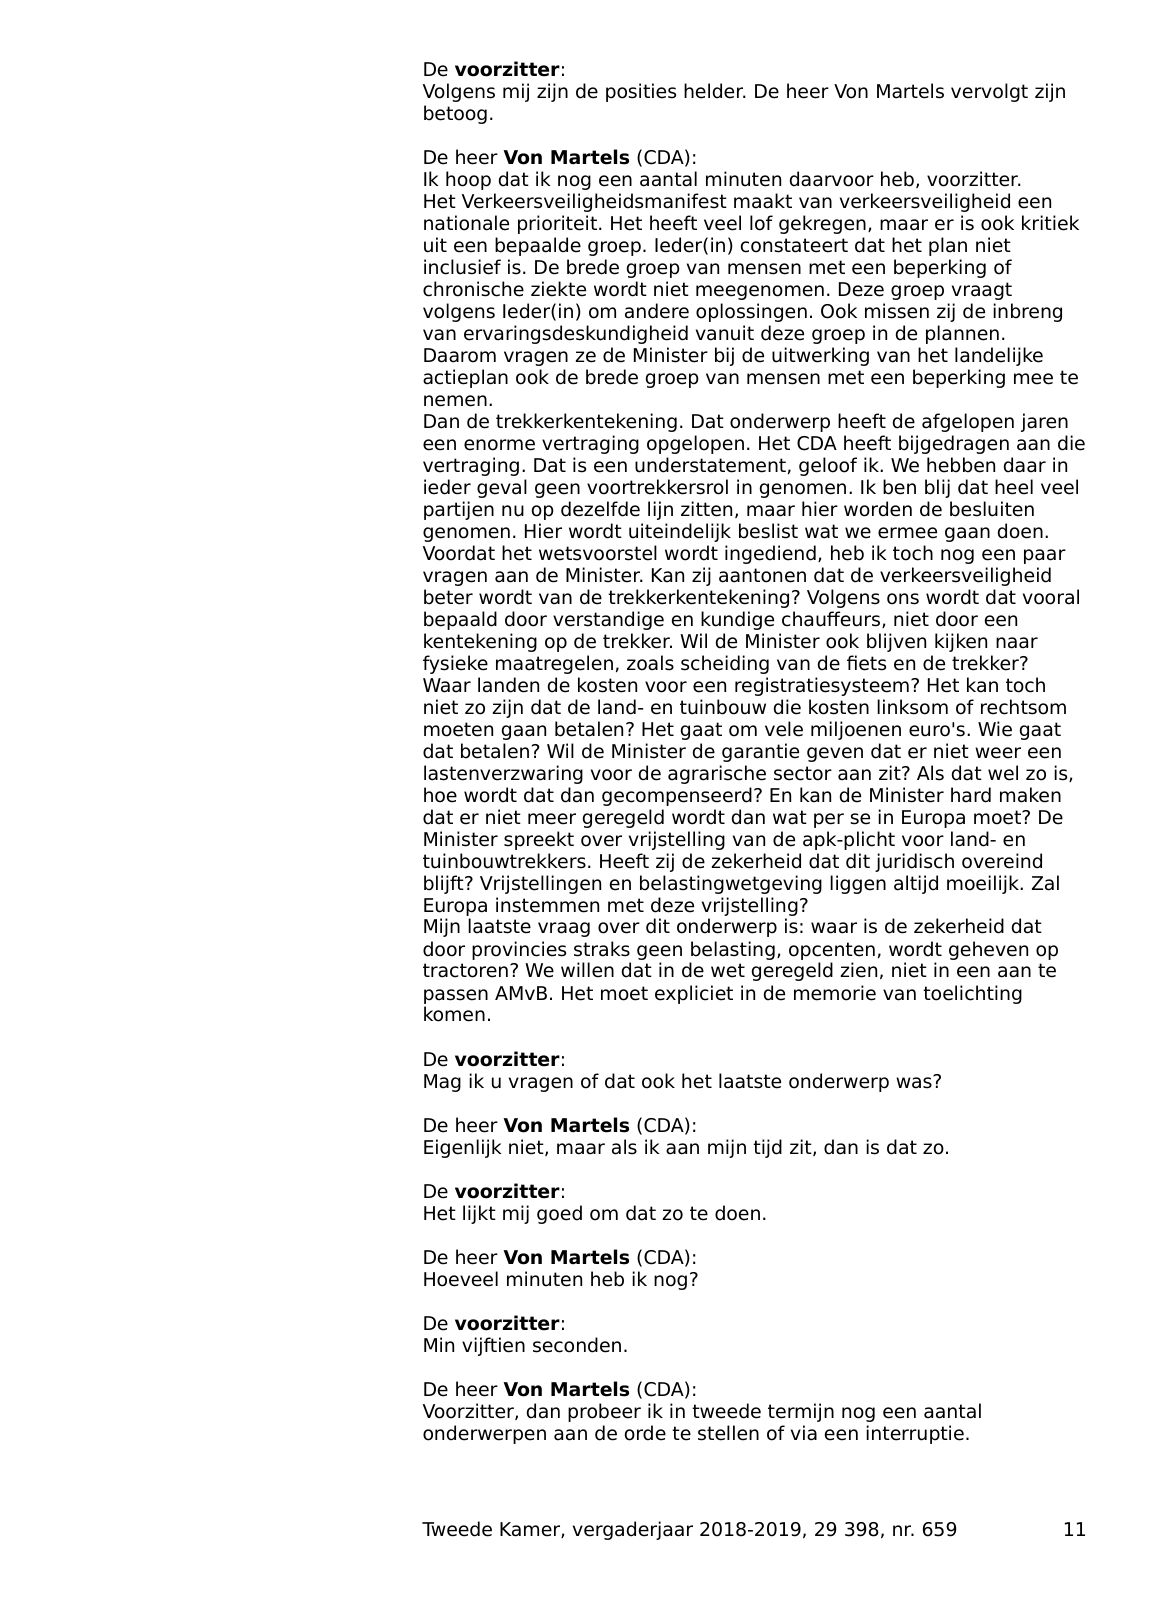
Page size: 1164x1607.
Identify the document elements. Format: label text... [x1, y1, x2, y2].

text Mijn laatste vraag over dit onderwerp is: waar is de zekerheid dat door provincies straks geen belasting, opcenten, wordt geheven op tractoren? We willen dat in de wet geregeld zien, niet in een aan te passen AMvB. Het moet expliciet in de memorie van toelichting komen. [422, 916, 1087, 1026]
text Het lijkt mij goed om dat zo te doen. [422, 1203, 1087, 1225]
text De voorzitter: [422, 1048, 1087, 1071]
text Waar landen de kosten voor een registratiesysteem? Het kan toch niet zo zijn dat de land- en tuinbouw die kosten linksom of rechtsom moeten gaan betalen? Het gaat om vele miljoenen euro's. Wie gaat dat betalen? Wil de Minister de garantie geven dat er niet weer een lastenverzwaring voor de agrarische sector aan zit? Als dat wel zo is, hoe wordt dat dan gecompenseerd? En kan de Minister hard maken dat er niet meer geregeld wordt dan wat per se in Europa moet? De Minister spreekt over vrijstelling van de apk-plicht voor land- en tuinbouwtrekkers. Heeft zij de zekerheid dat dit juridisch overeind blijft? Vrijstellingen en belastingwetgeving liggen altijd moeilijk. Zal Europa instemmen met deze vrijstelling? [422, 675, 1087, 916]
text Het Verkeersveiligheidsmanifest maakt van verkeersveiligheid een nationale prioriteit. Het heeft veel lof gekregen, maar er is ook kritiek uit een bepaalde groep. Ieder(in) constateert dat het plan niet inclusief is. De brede groep van mensen met een beperking of chronische ziekte wordt niet meegenomen. Deze groep vraagt volgens Ieder(in) om andere oplossingen. Ook missen zij de inbreng van ervaringsdeskundigheid vanuit deze groep in de plannen. Daarom vragen ze de Minister bij de uitwerking van het landelijke actieplan ook de brede groep van mensen met een beperking mee te nemen. [422, 191, 1087, 411]
text De heer Von Martels (CDA): [422, 147, 1087, 169]
text De heer Von Martels (CDA): [422, 1247, 1087, 1269]
text Min vijftien seconden. [422, 1335, 1087, 1357]
text Mag ik u vragen of dat ook het laatste onderwerp was? [422, 1071, 1087, 1092]
text Ik hoop dat ik nog een aantal minuten daarvoor heb, voorzitter. [422, 169, 1087, 191]
text De heer Von Martels (CDA): [422, 1115, 1087, 1137]
text Voorzitter, dan probeer ik in tweede termijn nog een aantal onderwerpen aan de orde te stellen of via een interruptie. [422, 1401, 1087, 1445]
text De voorzitter: [422, 1181, 1087, 1203]
text De voorzitter: [422, 59, 1087, 81]
text Eigenlijk niet, maar als ik aan mijn tijd zit, dan is dat zo. [422, 1137, 1087, 1159]
text Volgens mij zijn de posities helder. De heer Von Martels vervolgt zijn betoog. [422, 81, 1087, 125]
text Hoeveel minuten heb ik nog? [422, 1269, 1087, 1291]
text De heer Von Martels (CDA): [422, 1379, 1087, 1401]
text Dan de trekkerkentekening. Dat onderwerp heeft de afgelopen jaren een enorme vertraging opgelopen. Het CDA heeft bijgedragen aan die vertraging. Dat is een understatement, geloof ik. We hebben daar in ieder geval geen voortrekkersrol in genomen. Ik ben blij dat heel veel partijen nu op dezelfde lijn zitten, maar hier worden de besluiten genomen. Hier wordt uiteindelijk beslist wat we ermee gaan doen. Voordat het wetsvoorstel wordt ingediend, heb ik toch nog een paar vragen aan de Minister. Kan zij aantonen dat de verkeersveiligheid beter wordt van de trekkerkentekening? Volgens ons wordt dat vooral bepaald door verstandige en kundige chauffeurs, niet door een kentekening op de trekker. Wil de Minister ook blijven kijken naar fysieke maatregelen, zoals scheiding van de fiets en de trekker? [422, 411, 1087, 675]
text De voorzitter: [422, 1313, 1087, 1335]
